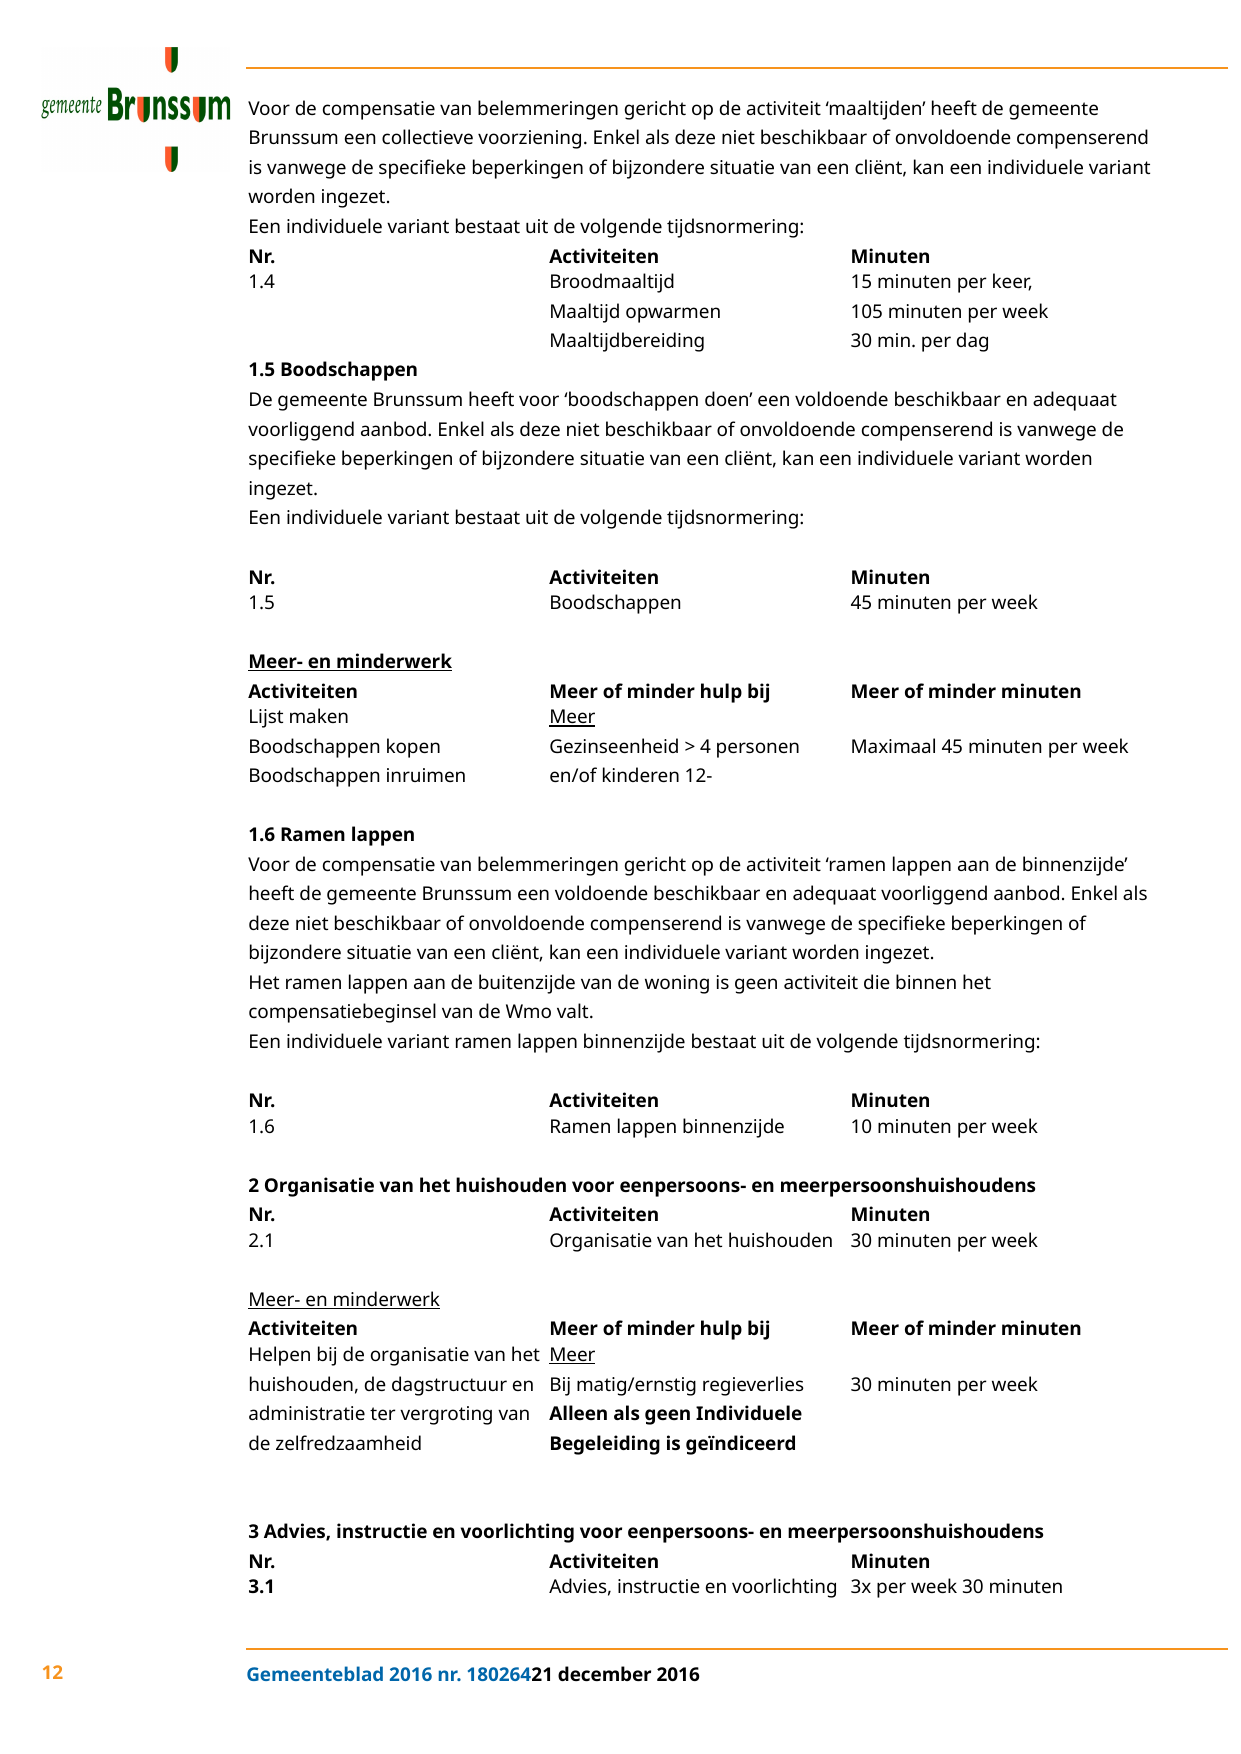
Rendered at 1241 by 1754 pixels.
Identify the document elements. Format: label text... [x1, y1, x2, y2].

table_cell 10 minuten per week [850, 1113, 1152, 1139]
table_cell 3x per week 30 minuten [850, 1574, 1152, 1599]
text 2 Organisatie van het huishouden voor eenpersoons- en meerpersoonshuishoudens [248, 1172, 1152, 1198]
table_header Nr. [248, 1202, 549, 1227]
table_cell Maximaal 45 minuten per week [850, 704, 1152, 788]
table_cell 2.1 [248, 1227, 549, 1253]
table_header Meer of minder hulp bij [549, 678, 850, 703]
picture [41, 47, 231, 172]
table_cell Broodmaaltijd Maaltijd opwarmen Maaltijdbereiding [549, 269, 850, 353]
text 1.6 Ramen lappen [248, 821, 1152, 847]
table_cell Boodschappen [549, 590, 850, 615]
table_cell 15 minuten per keer, 105 minuten per week 30 min. per dag [850, 269, 1152, 353]
table_cell 1.4 [248, 269, 549, 353]
text Het ramen lappen aan de buitenzijde van de woning is geen activiteit die binnen het compensatiebeginsel van de Wmo valt. [248, 969, 1152, 1024]
table_header Activiteiten [549, 1202, 850, 1227]
text 1.5 Boodschappen [248, 357, 1152, 382]
table_cell 30 minuten per week [850, 1227, 1152, 1253]
table_header Meer of minder minuten [850, 678, 1152, 703]
table_cell 30 minuten per week [850, 1341, 1152, 1485]
text Een individuele variant ramen lappen binnenzijde bestaat uit de volgende tijdsnormering: [248, 1028, 1152, 1054]
table_header Minuten [850, 564, 1152, 589]
table_cell Meer Bij matig/ernstig regieverlies Alleen als geen Individuele Begeleiding is geïndiceerd [549, 1341, 850, 1485]
table_header Activiteiten [549, 1088, 850, 1113]
table_cell Meer Gezinseenheid > 4 personen en/of kinderen 12- [549, 704, 850, 788]
text Meer- en minderwerk [248, 648, 1152, 674]
table_cell Organisatie van het huishouden [549, 1227, 850, 1253]
table_header Activiteiten [248, 1316, 549, 1341]
table_header Meer of minder minuten [850, 1316, 1152, 1341]
table_header Activiteiten [549, 243, 850, 268]
table_header Nr. [248, 564, 549, 589]
text De gemeente Brunssum heeft voor ‘boodschappen doen’ een voldoende beschikbaar en adequaat voorliggend aanbod. Enkel als deze niet beschikbaar of onvoldoende compenserend is vanwege de specifieke beperkingen of bijzondere situatie van een cliënt, kan een individuele variant worden ingezet. [248, 386, 1152, 501]
table_header Minuten [850, 1548, 1152, 1573]
table_header Minuten [850, 243, 1152, 268]
table_cell Helpen bij de organisatie van het huishouden, de dagstructuur en administratie ter vergroting van de zelfredzaamheid [248, 1341, 549, 1485]
table_header Nr. [248, 1088, 549, 1113]
table_cell 45 minuten per week [850, 590, 1152, 615]
text Een individuele variant bestaat uit de volgende tijdsnormering: [248, 504, 1152, 530]
table_header Activiteiten [549, 1548, 850, 1573]
table_cell Advies, instructie en voorlichting [549, 1574, 850, 1599]
table_cell Ramen lappen binnenzijde [549, 1113, 850, 1139]
text Voor de compensatie van belemmeringen gericht op de activiteit ‘maaltijden’ heeft de gemeente Brunssum een collectieve voorziening. Enkel als deze niet beschikbaar of onvoldoende compenserend is vanwege de specifieke beperkingen of bijzondere situatie van een cliënt, kan een individuele variant worden ingezet. [248, 95, 1152, 209]
table_cell 3.1 [248, 1574, 549, 1599]
text 3 Advies, instructie en voorlichting voor eenpersoons- en meerpersoonshuishoudens [248, 1518, 1152, 1544]
table_header Activiteiten [248, 678, 549, 703]
table_header Nr. [248, 243, 549, 268]
text Voor de compensatie van belemmeringen gericht op de activiteit ‘ramen lappen aan de binnenzijde’ heeft de gemeente Brunssum een voldoende beschikbaar en adequaat voorliggend aanbod. Enkel als deze niet beschikbaar of onvoldoende compenserend is vanwege de specifieke beperkingen of bijzondere situatie van een cliënt, kan een individuele variant worden ingezet. [248, 851, 1152, 965]
table_header Minuten [850, 1202, 1152, 1227]
table_header Meer of minder hulp bij [549, 1316, 850, 1341]
table_cell Lijst maken Boodschappen kopen Boodschappen inruimen [248, 704, 549, 788]
text Een individuele variant bestaat uit de volgende tijdsnormering: [248, 213, 1152, 239]
table_cell 1.6 [248, 1113, 549, 1139]
text Meer- en minderwerk [248, 1286, 1152, 1312]
table_header Nr. [248, 1548, 549, 1573]
table_header Activiteiten [549, 564, 850, 589]
table_cell 1.5 [248, 590, 549, 615]
table_header Minuten [850, 1088, 1152, 1113]
